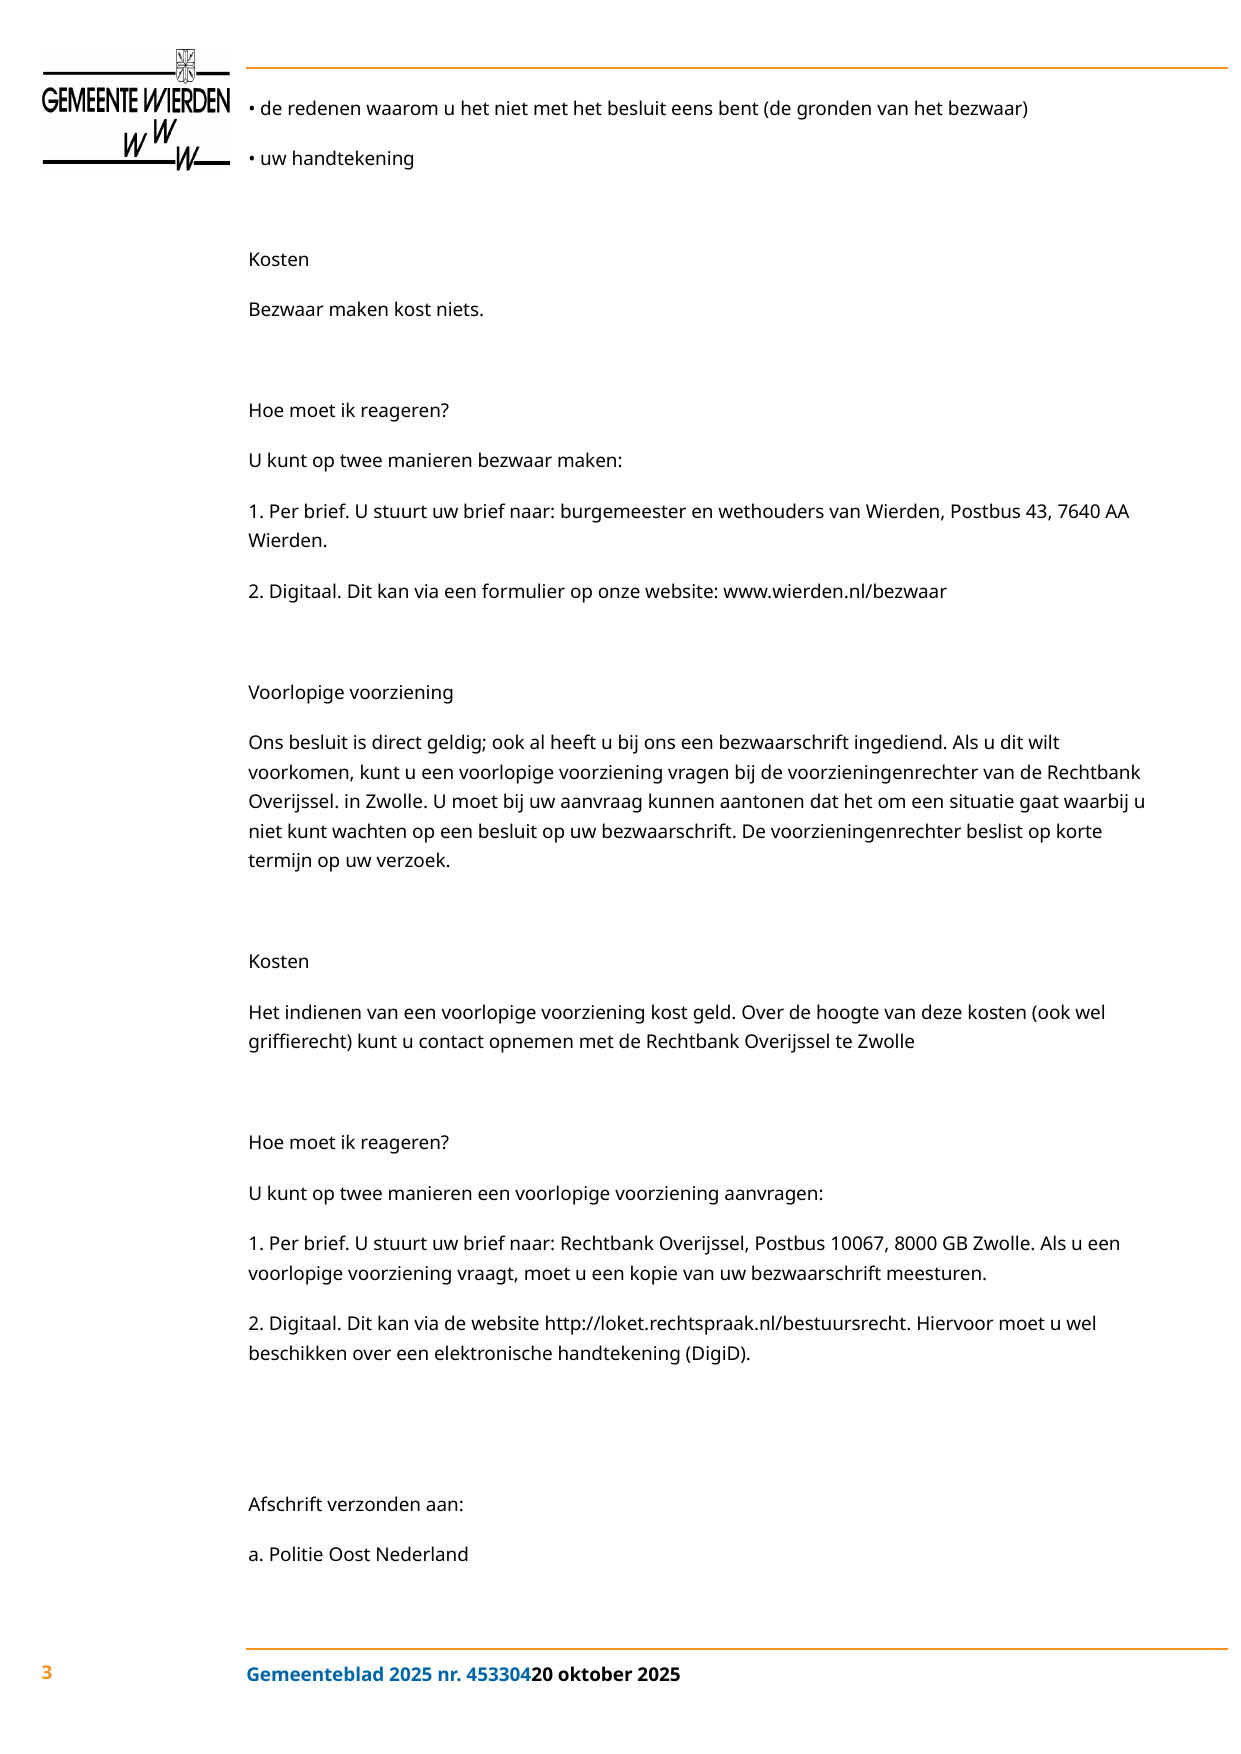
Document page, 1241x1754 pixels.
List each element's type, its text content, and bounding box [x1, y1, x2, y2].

text 1. Per brief. U stuurt uw brief naar: burgemeester en wethouders van Wierden, Postbus 43, 7640 AA Wierden. [248, 498, 1152, 553]
picture [41, 47, 231, 172]
text 2. Digitaal. Dit kan via een formulier op onze website: www.wierden.nl/bezwaar [248, 578, 1152, 604]
text Hoe moet ik reageren? [248, 397, 1152, 423]
text a. Politie Oost Nederland [248, 1541, 1152, 1567]
text • uw handtekening [248, 145, 1152, 171]
text Kosten [248, 948, 1152, 974]
text Hoe moet ik reageren? [248, 1129, 1152, 1155]
text Ons besluit is direct geldig; ook al heeft u bij ons een bezwaarschrift ingediend. Als u dit wilt voorkomen, kunt u een voorlopige voorziening vragen bij de voorzieningenrechter van de Rechtbank Overijssel. in Zwolle. U moet bij uw aanvraag kunnen aantonen dat het om een situatie gaat waarbij u niet kunt wachten op een besluit op uw bezwaarschrift. De voorzieningenrechter beslist op korte termijn op uw verzoek. [248, 729, 1152, 873]
text Afschrift verzonden aan: [248, 1491, 1152, 1517]
text Kosten [248, 246, 1152, 272]
text U kunt op twee manieren een voorlopige voorziening aanvragen: [248, 1180, 1152, 1206]
text Het indienen van een voorlopige voorziening kost geld. Over de hoogte van deze kosten (ook wel griffierecht) kunt u contact opnemen met de Rechtbank Overijssel te Zwolle [248, 999, 1152, 1054]
text 1. Per brief. U stuurt uw brief naar: Rechtbank Overijssel, Postbus 10067, 8000 GB Zwolle. Als u een voorlopige voorziening vraagt, moet u een kopie van uw bezwaarschrift meesturen. [248, 1230, 1152, 1286]
text Bezwaar maken kost niets. [248, 296, 1152, 322]
text U kunt op twee manieren bezwaar maken: [248, 448, 1152, 473]
text • de redenen waarom u het niet met het besluit eens bent (de gronden van het bezwaar) [248, 95, 1152, 121]
text Voorlopige voorziening [248, 679, 1152, 705]
text 2. Digitaal. Dit kan via de website http://loket.rechtspraak.nl/bestuursrecht. Hiervoor moet u wel beschikken over een elektronische handtekening (DigiD). [248, 1310, 1152, 1366]
